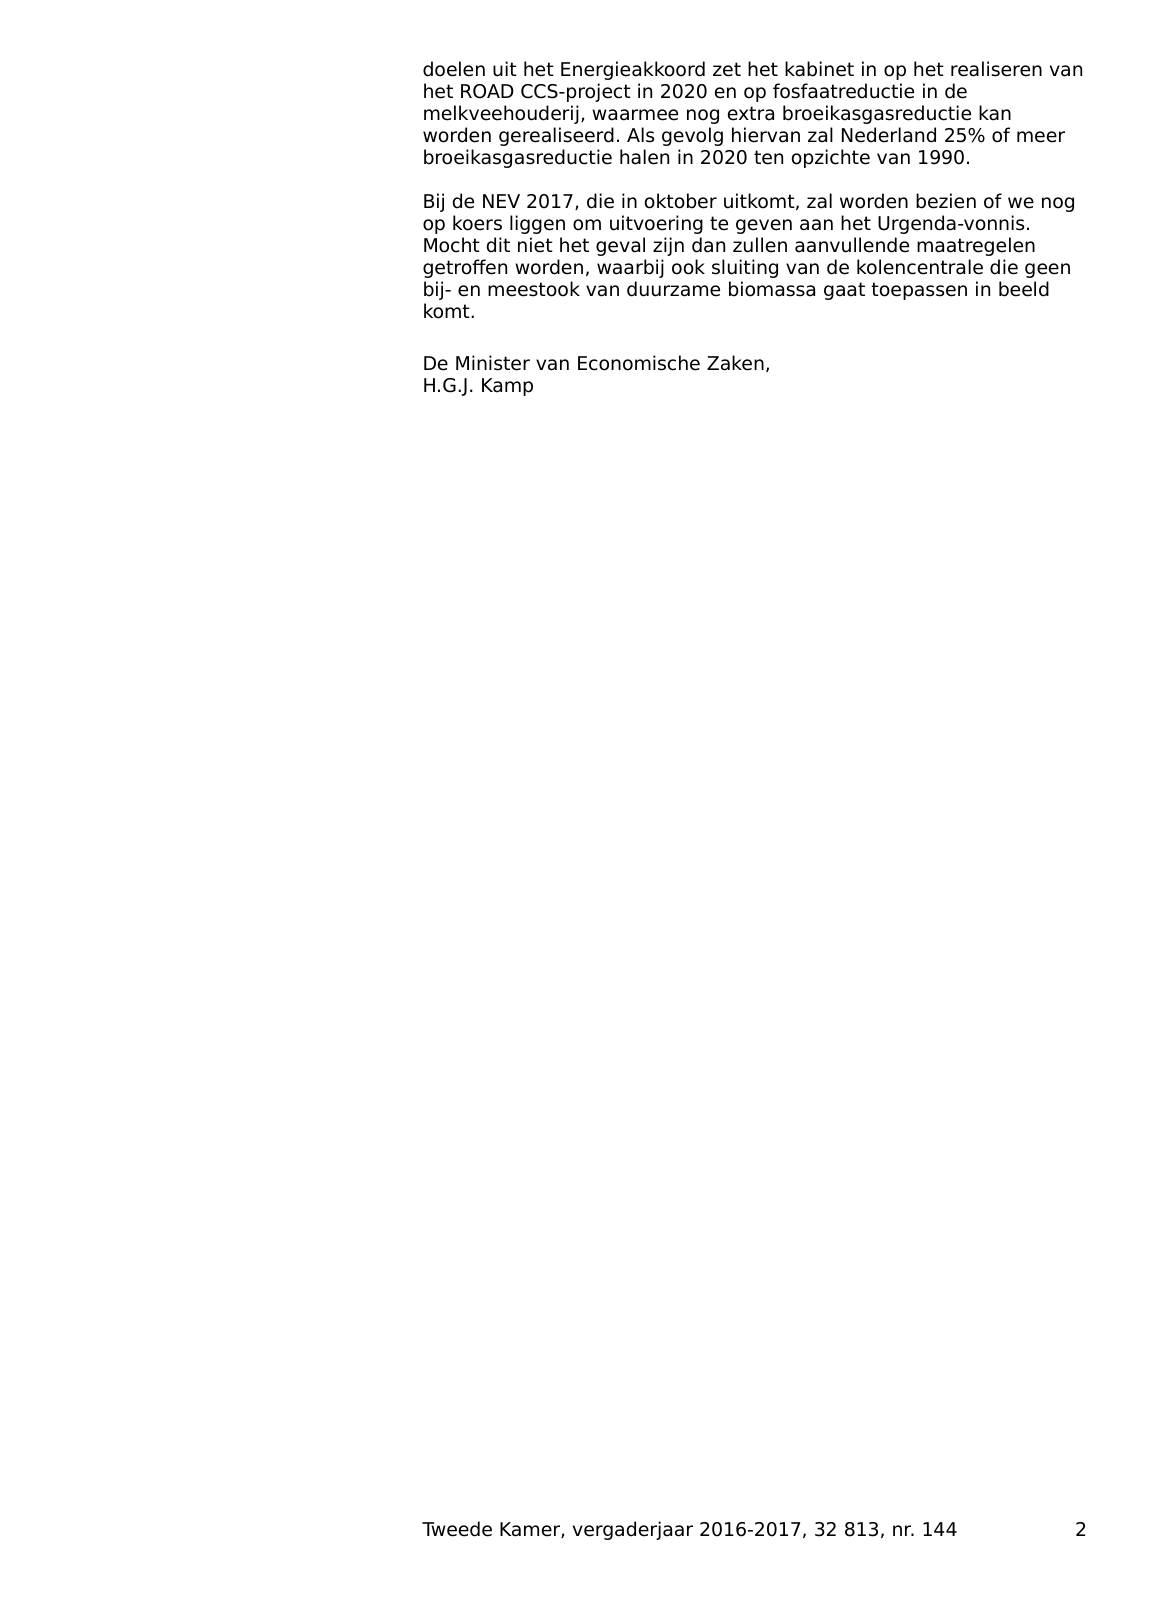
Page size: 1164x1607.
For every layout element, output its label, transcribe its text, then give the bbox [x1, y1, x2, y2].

text De Minister van Economische Zaken, H.G.J. Kamp [422, 353, 1087, 397]
text Bij de NEV 2017, die in oktober uitkomt, zal worden bezien of we nog op koers liggen om uitvoering te geven aan het Urgenda-vonnis. Mocht dit niet het geval zijn dan zullen aanvullende maatregelen getroffen worden, waarbij ook sluiting van de kolencentrale die geen bij- en meestook van duurzame biomassa gaat toepassen in beeld komt. [422, 191, 1087, 323]
text doelen uit het Energieakkoord zet het kabinet in op het realiseren van het ROAD CCS-project in 2020 en op fosfaatreductie in de melkveehouderij, waarmee nog extra broeikasgasreductie kan worden gerealiseerd. Als gevolg hiervan zal Nederland 25% of meer broeikasgasreductie halen in 2020 ten opzichte van 1990. [422, 59, 1087, 169]
